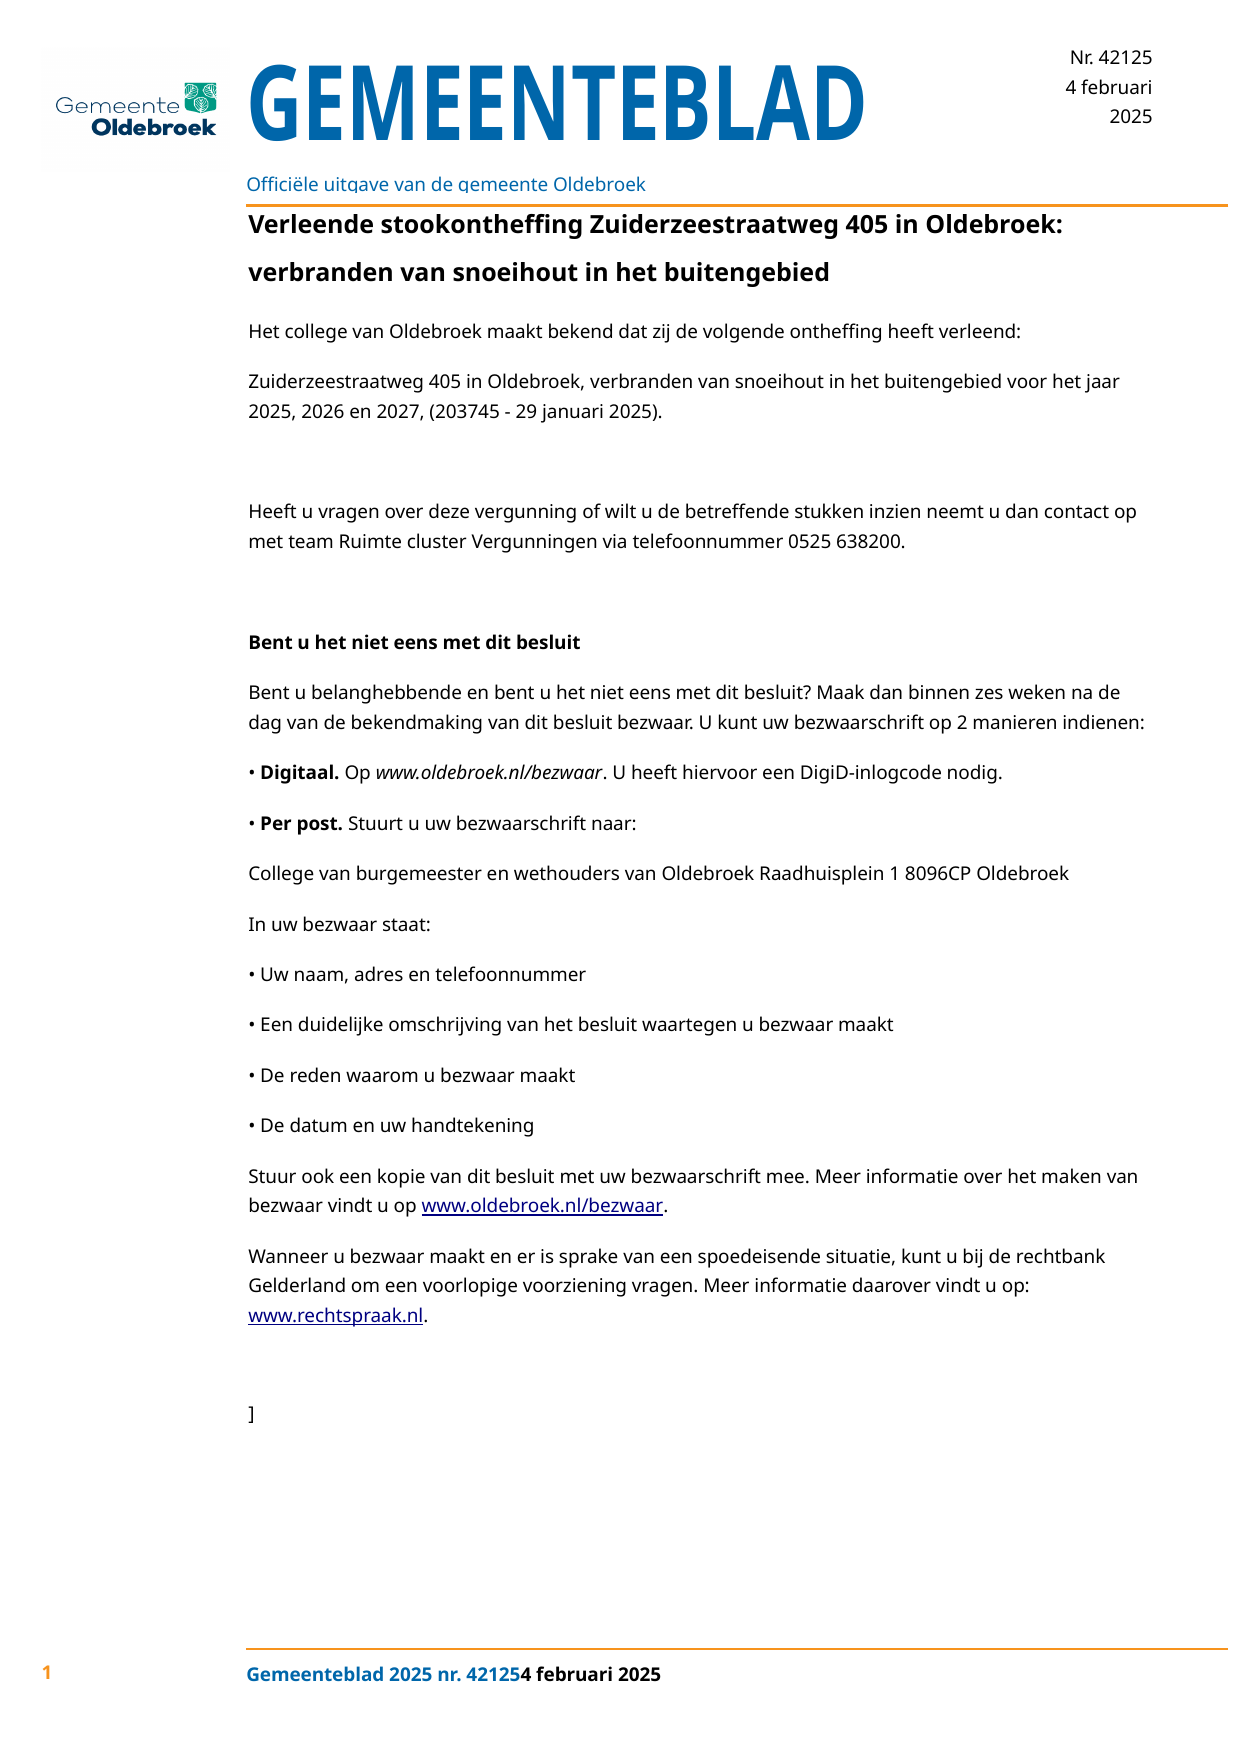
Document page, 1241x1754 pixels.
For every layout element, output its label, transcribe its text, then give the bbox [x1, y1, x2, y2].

text Stuur ook een kopie van dit besluit met uw bezwaarschrift mee. Meer informatie over het maken van bezwaar vindt u op www.oldebroek.nl/bezwaar. [248, 1163, 1152, 1218]
text In uw bezwaar staat: [248, 911, 1152, 937]
text Bent u het niet eens met dit besluit [248, 629, 1152, 655]
text Verleende stookontheffing Zuiderzeestraatweg 405 in Oldebroek: verbranden van snoeihout in het buitengebied [248, 207, 1152, 288]
picture [41, 47, 231, 172]
text • Per post. Stuurt u uw bezwaarschrift naar: [248, 810, 1152, 836]
text Het college van Oldebroek maakt bekend dat zij de volgende ontheffing heeft verleend: [248, 318, 1152, 344]
text College van burgemeester en wethouders van Oldebroek Raadhuisplein 1 8096CP Oldebroek [248, 860, 1152, 886]
text Heeft u vragen over deze vergunning of wilt u de betreffende stukken inzien neemt u dan contact op met team Ruimte cluster Vergunningen via telefoonnummer 0525 638200. [248, 499, 1152, 554]
text ] [248, 1400, 1152, 1426]
text • De datum en uw handtekening [248, 1112, 1152, 1138]
text Bent u belanghebbende en bent u het niet eens met dit besluit? Maak dan binnen zes weken na de dag van de bekendmaking van dit besluit bezwaar. U kunt uw bezwaarschrift op 2 manieren indienen: [248, 679, 1152, 735]
text • Een duidelijke omschrijving van het besluit waartegen u bezwaar maakt [248, 1012, 1152, 1037]
text • Digitaal. Op www.oldebroek.nl/bezwaar. U heeft hiervoor een DigiD-inlogcode nodig. [248, 759, 1152, 785]
text Zuiderzeestraatweg 405 in Oldebroek, verbranden van snoeihout in het buitengebied voor het jaar 2025, 2026 en 2027, (203745 - 29 januari 2025). [248, 368, 1152, 424]
text • De reden waarom u bezwaar maakt [248, 1062, 1152, 1088]
text Wanneer u bezwaar maakt en er is sprake van een spoedeisende situatie, kunt u bij de rechtbank Gelderland om een voorlopige voorziening vragen. Meer informatie daarover vindt u op: www.rechtspraak.nl. [248, 1243, 1152, 1328]
text • Uw naam, adres en telefoonnummer [248, 961, 1152, 987]
